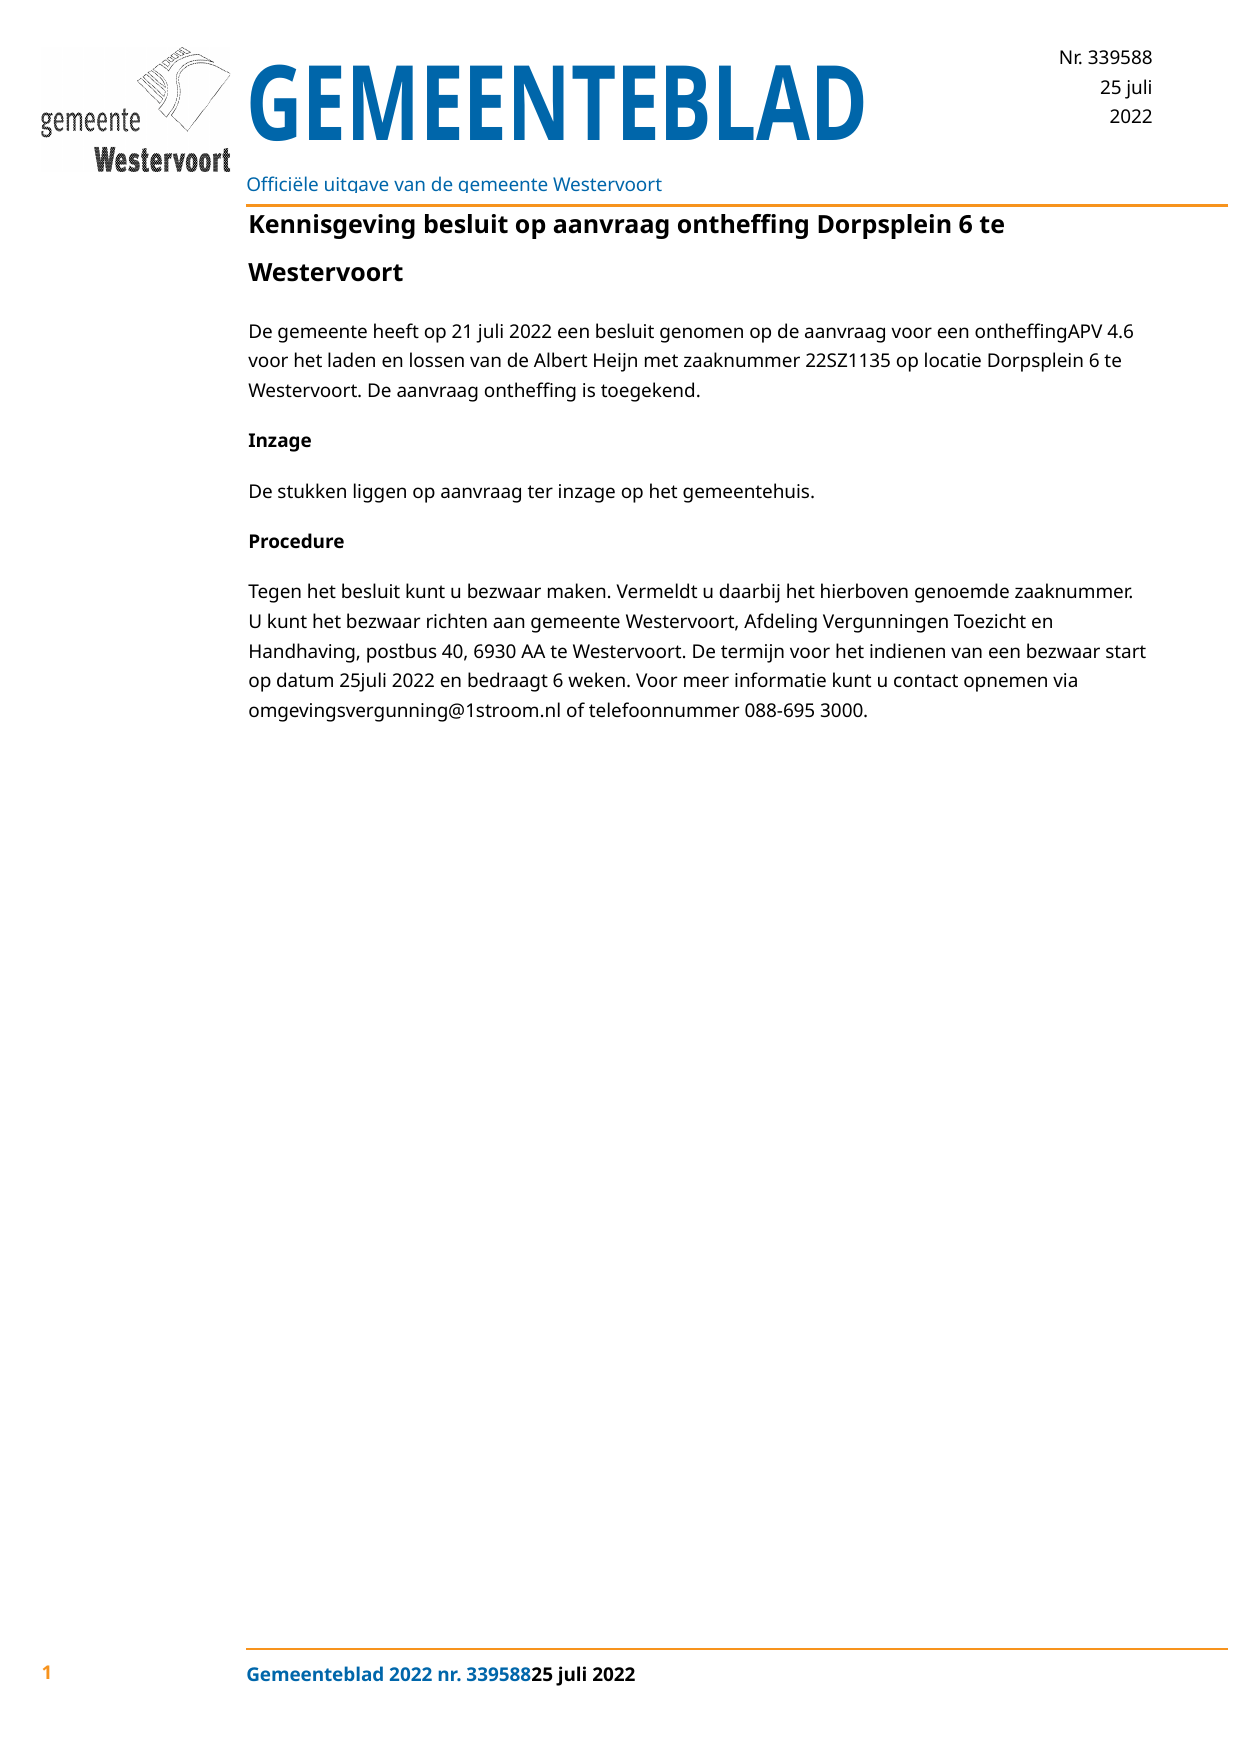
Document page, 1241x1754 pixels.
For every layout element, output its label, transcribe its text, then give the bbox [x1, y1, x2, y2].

text Kennisgeving besluit op aanvraag ontheffing Dorpsplein 6 te Westervoort [248, 207, 1152, 288]
text De gemeente heeft op 21 juli 2022 een besluit genomen op de aanvraag voor een ontheffingAPV 4.6 voor het laden en lossen van de Albert Heijn met zaaknummer 22SZ1135 op locatie Dorpsplein 6 te Westervoort. De aanvraag ontheffing is toegekend. [248, 318, 1152, 403]
text Inzage [248, 427, 1152, 453]
text Tegen het besluit kunt u bezwaar maken. Vermeldt u daarbij het hierboven genoemde zaaknummer. U kunt het bezwaar richten aan gemeente Westervoort, Afdeling Vergunningen Toezicht en Handhaving, postbus 40, 6930 AA te Westervoort. De termijn voor het indienen van een bezwaar start op datum 25juli 2022 en bedraagt 6 weken. Voor meer informatie kunt u contact opnemen via omgevingsvergunning@1stroom.nl of telefoonnummer 088-695 3000. [248, 579, 1152, 723]
text Procedure [248, 528, 1152, 554]
picture [41, 47, 231, 172]
text De stukken liggen op aanvraag ter inzage op het gemeentehuis. [248, 478, 1152, 504]
